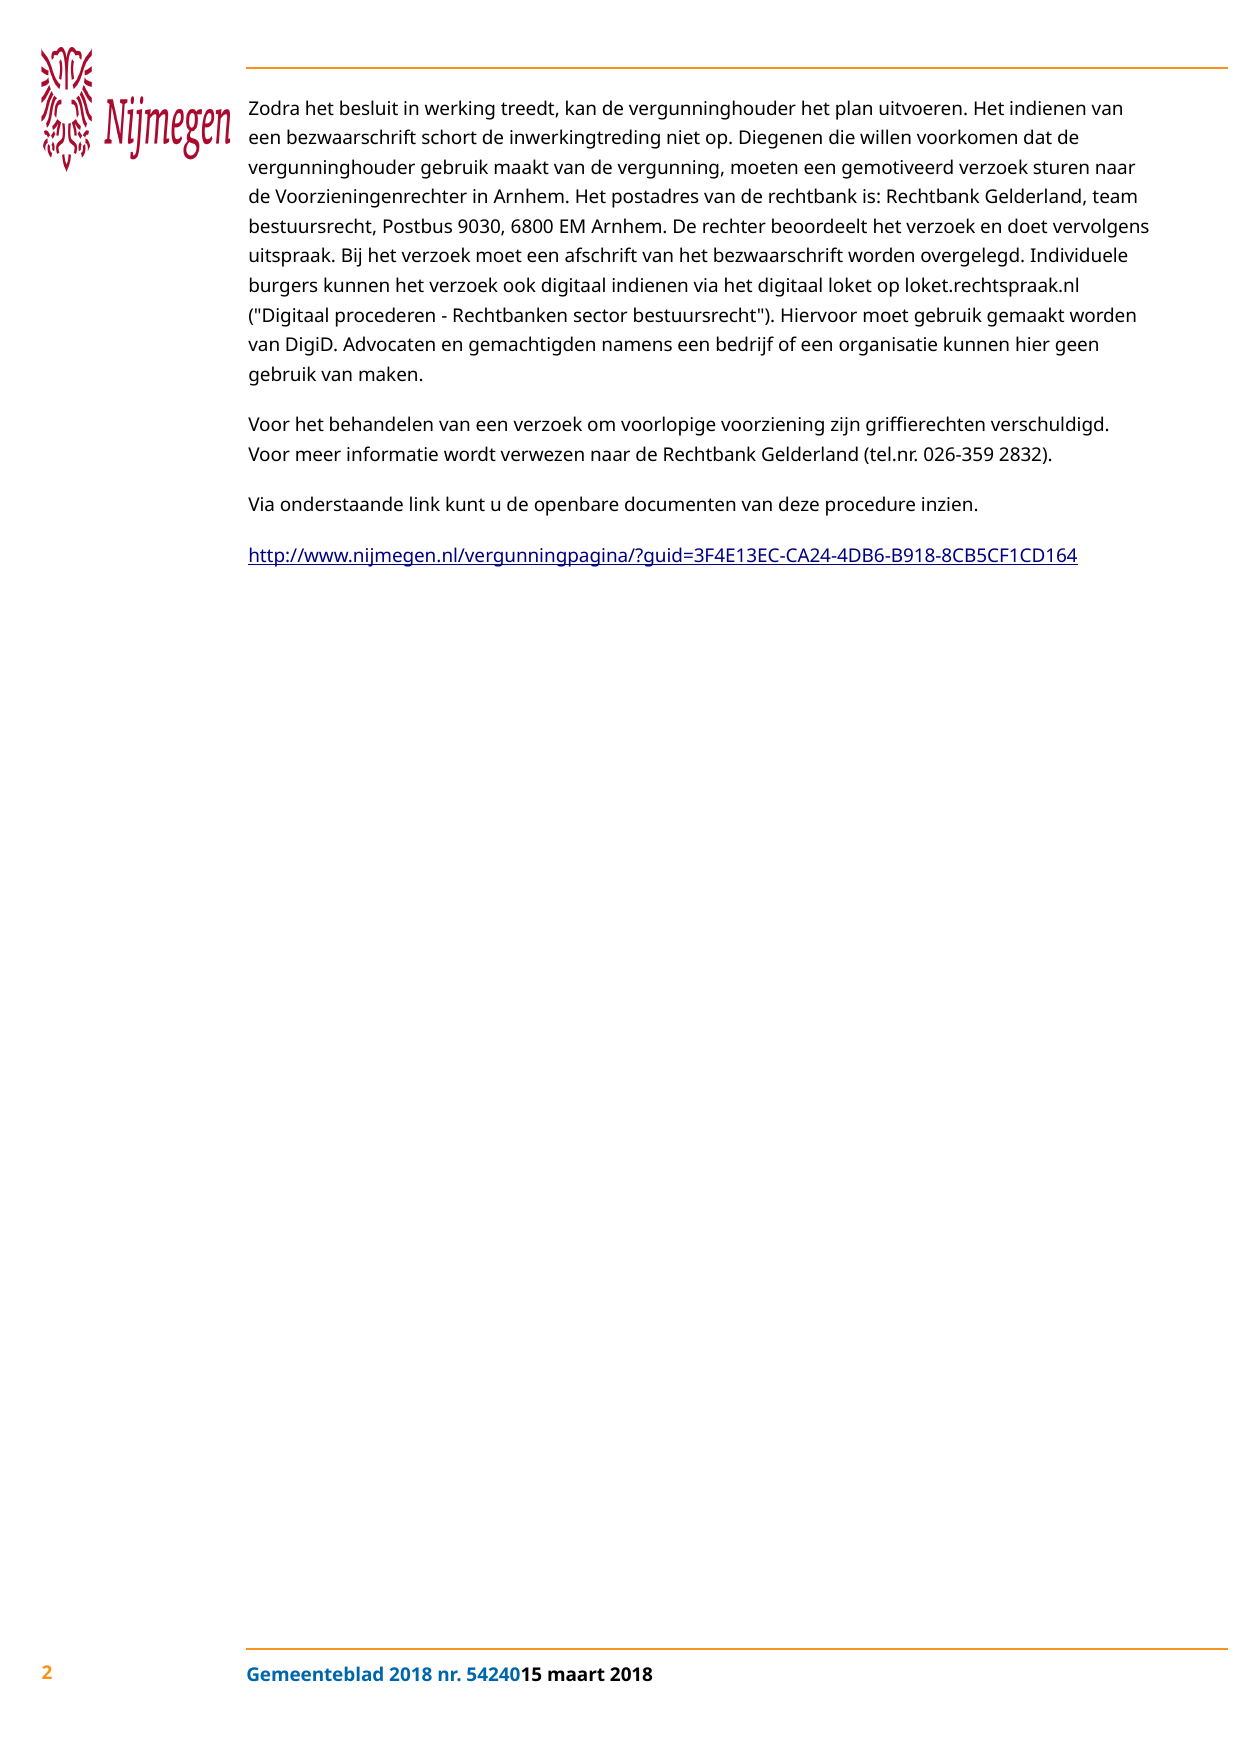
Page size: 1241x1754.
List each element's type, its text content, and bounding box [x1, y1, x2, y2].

text Zodra het besluit in werking treedt, kan de vergunninghouder het plan uitvoeren. Het indienen van een bezwaarschrift schort de inwerkingtreding niet op. Diegenen die willen voorkomen dat de vergunninghouder gebruik maakt van de vergunning, moeten een gemotiveerd verzoek sturen naar de Voorzieningenrechter in Arnhem. Het postadres van de rechtbank is: Rechtbank Gelderland, team bestuursrecht, Postbus 9030, 6800 EM Arnhem. De rechter beoordeelt het verzoek en doet vervolgens uitspraak. Bij het verzoek moet een afschrift van het bezwaarschrift worden overgelegd. Individuele burgers kunnen het verzoek ook digitaal indienen via het digitaal loket op loket.rechtspraak.nl ("Digitaal procederen - Rechtbanken sector bestuursrecht"). Hiervoor moet gebruik gemaakt worden van DigiD. Advocaten en gemachtigden namens een bedrijf of een organisatie kunnen hier geen gebruik van maken. [248, 95, 1152, 387]
text Voor het behandelen van een verzoek om voorlopige voorziening zijn griffierechten verschuldigd. Voor meer informatie wordt verwezen naar de Rechtbank Gelderland (tel.nr. 026-359 2832). [248, 411, 1152, 467]
picture [41, 47, 231, 172]
text http://www.nijmegen.nl/vergunningpagina/?guid=3F4E13EC-CA24-4DB6-B918-8CB5CF1CD164 [248, 542, 1152, 568]
text Via onderstaande link kunt u de openbare documenten van deze procedure inzien. [248, 491, 1152, 517]
